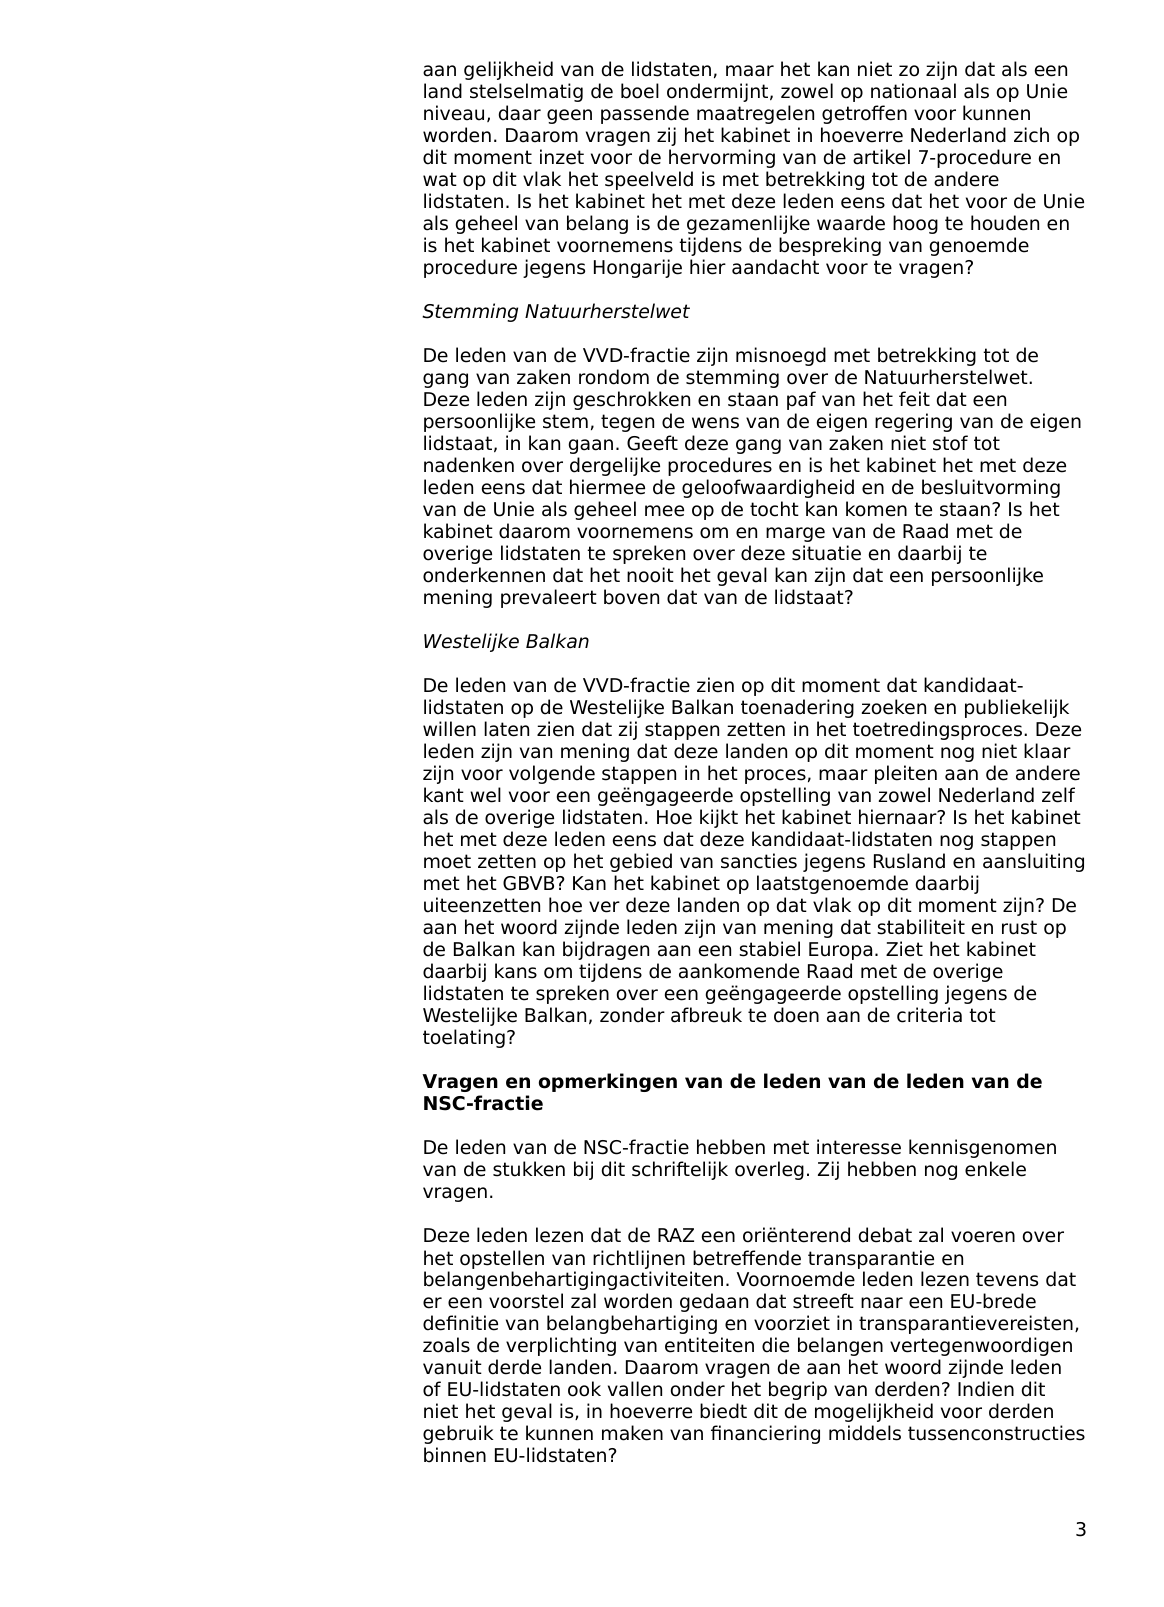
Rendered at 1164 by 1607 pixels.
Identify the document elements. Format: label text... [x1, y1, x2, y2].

text aan gelijkheid van de lidstaten, maar het kan niet zo zijn dat als een land stelselmatig de boel ondermijnt, zowel op nationaal als op Unie niveau, daar geen passende maatregelen getroffen voor kunnen worden. Daarom vragen zij het kabinet in hoeverre Nederland zich op dit moment inzet voor de hervorming van de artikel 7-procedure en wat op dit vlak het speelveld is met betrekking tot de andere lidstaten. Is het kabinet het met deze leden eens dat het voor de Unie als geheel van belang is de gezamenlijke waarde hoog te houden en is het kabinet voornemens tijdens de bespreking van genoemde procedure jegens Hongarije hier aandacht voor te vragen? [422, 59, 1087, 279]
subtitle Stemming Natuurherstelwet [422, 301, 1087, 323]
subtitle Westelijke Balkan [422, 631, 1087, 653]
text Deze leden lezen dat de RAZ een oriënterend debat zal voeren over het opstellen van richtlijnen betreffende transparantie en belangenbehartigingactiviteiten. Voornoemde leden lezen tevens dat er een voorstel zal worden gedaan dat streeft naar een EU-brede definitie van belangbehartiging en voorziet in transparantievereisten, zoals de verplichting van entiteiten die belangen vertegenwoordigen vanuit derde landen. Daarom vragen de aan het woord zijnde leden of EU-lidstaten ook vallen onder het begrip van derden? Indien dit niet het geval is, in hoeverre biedt dit de mogelijkheid voor derden gebruik te kunnen maken van financiering middels tussenconstructies binnen EU-lidstaten? [422, 1225, 1087, 1467]
text De leden van de VVD-fractie zien op dit moment dat kandidaat-lidstaten op de Westelijke Balkan toenadering zoeken en publiekelijk willen laten zien dat zij stappen zetten in het toetredingsproces. Deze leden zijn van mening dat deze landen op dit moment nog niet klaar zijn voor volgende stappen in het proces, maar pleiten aan de andere kant wel voor een geëngageerde opstelling van zowel Nederland zelf als de overige lidstaten. Hoe kijkt het kabinet hiernaar? Is het kabinet het met deze leden eens dat deze kandidaat-lidstaten nog stappen moet zetten op het gebied van sancties jegens Rusland en aansluiting met het GBVB? Kan het kabinet op laatstgenoemde daarbij uiteenzetten hoe ver deze landen op dat vlak op dit moment zijn? De aan het woord zijnde leden zijn van mening dat stabiliteit en rust op de Balkan kan bijdragen aan een stabiel Europa. Ziet het kabinet daarbij kans om tijdens de aankomende Raad met de overige lidstaten te spreken over een geëngageerde opstelling jegens de Westelijke Balkan, zonder afbreuk te doen aan de criteria tot toelating? [422, 675, 1087, 1049]
subtitle Vragen en opmerkingen van de leden van de leden van de NSC-fractie [422, 1071, 1087, 1115]
text De leden van de NSC-fractie hebben met interesse kennisgenomen van de stukken bij dit schriftelijk overleg. Zij hebben nog enkele vragen. [422, 1137, 1087, 1203]
text De leden van de VVD-fractie zijn misnoegd met betrekking tot de gang van zaken rondom de stemming over de Natuurherstelwet. Deze leden zijn geschrokken en staan paf van het feit dat een persoonlijke stem, tegen de wens van de eigen regering van de eigen lidstaat, in kan gaan. Geeft deze gang van zaken niet stof tot nadenken over dergelijke procedures en is het kabinet het met deze leden eens dat hiermee de geloofwaardigheid en de besluitvorming van de Unie als geheel mee op de tocht kan komen te staan? Is het kabinet daarom voornemens om en marge van de Raad met de overige lidstaten te spreken over deze situatie en daarbij te onderkennen dat het nooit het geval kan zijn dat een persoonlijke mening prevaleert boven dat van de lidstaat? [422, 345, 1087, 609]
